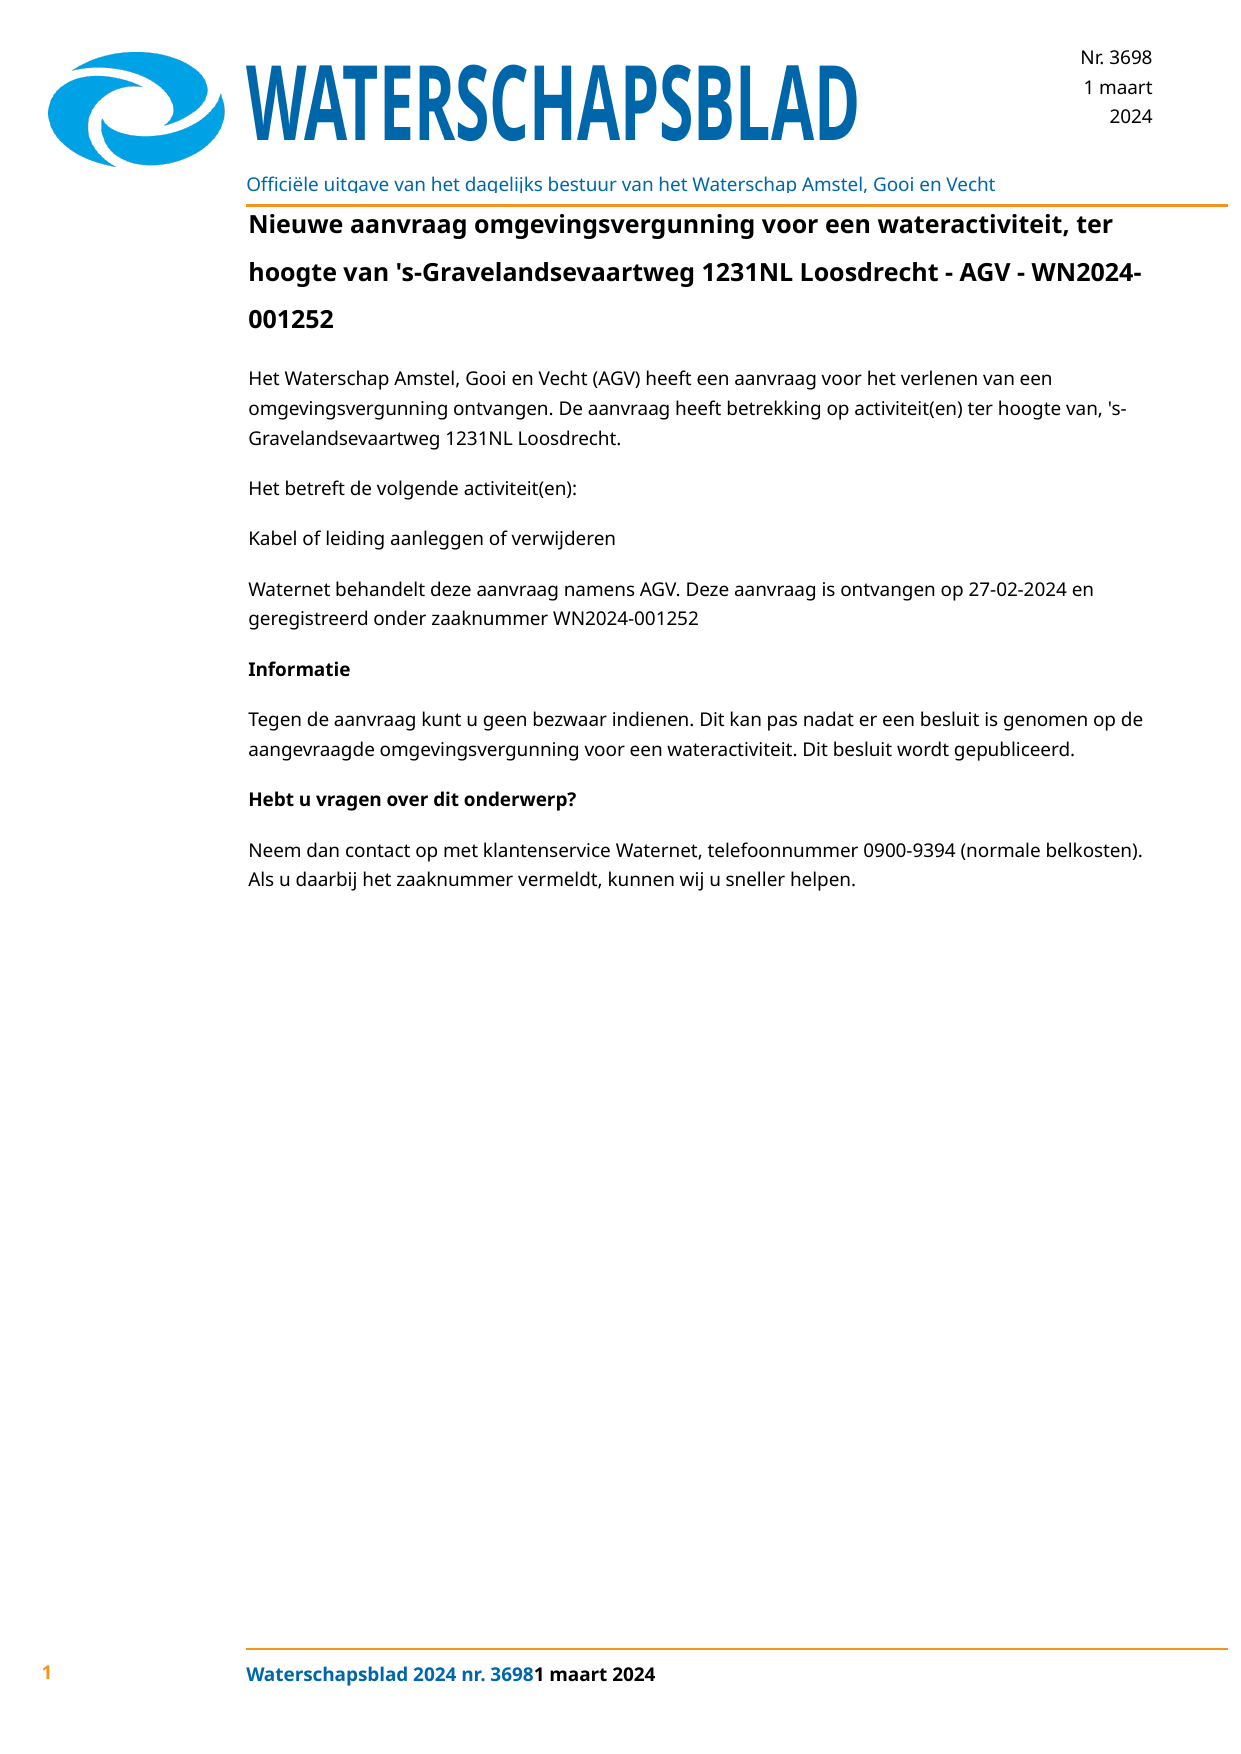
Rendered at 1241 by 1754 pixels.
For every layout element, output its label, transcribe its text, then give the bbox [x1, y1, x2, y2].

text Het Waterschap Amstel, Gooi en Vecht (AGV) heeft een aanvraag voor het verlenen van een omgevingsvergunning ontvangen. De aanvraag heeft betrekking op activiteit(en) ter hoogte van, 's-Gravelandsevaartweg 1231NL Loosdrecht. [248, 366, 1152, 450]
text Waternet behandelt deze aanvraag namens AGV. Deze aanvraag is ontvangen op 27-02-2024 en geregistreerd onder zaaknummer WN2024-001252 [248, 576, 1152, 631]
text Nieuwe aanvraag omgevingsvergunning voor een wateractiviteit, ter hoogte van 's-Gravelandsevaartweg 1231NL Loosdrecht - AGV - WN2024-001252 [248, 207, 1152, 336]
text Tegen de aanvraag kunt u geen bezwaar indienen. Dit kan pas nadat er een besluit is genomen op de aangevraagde omgevingsvergunning voor een wateractiviteit. Dit besluit wordt gepubliceerd. [248, 706, 1152, 762]
picture [41, 47, 231, 172]
text Neem dan contact op met klantenservice Waternet, telefoonnummer 0900-9394 (normale belkosten). Als u daarbij het zaaknummer vermeldt, kunnen wij u sneller helpen. [248, 837, 1152, 892]
text Hebt u vragen over dit onderwerp? [248, 786, 1152, 812]
text Informatie [248, 656, 1152, 682]
text Het betreft de volgende activiteit(en): [248, 475, 1152, 501]
text Kabel of leiding aanleggen of verwijderen [248, 526, 1152, 551]
